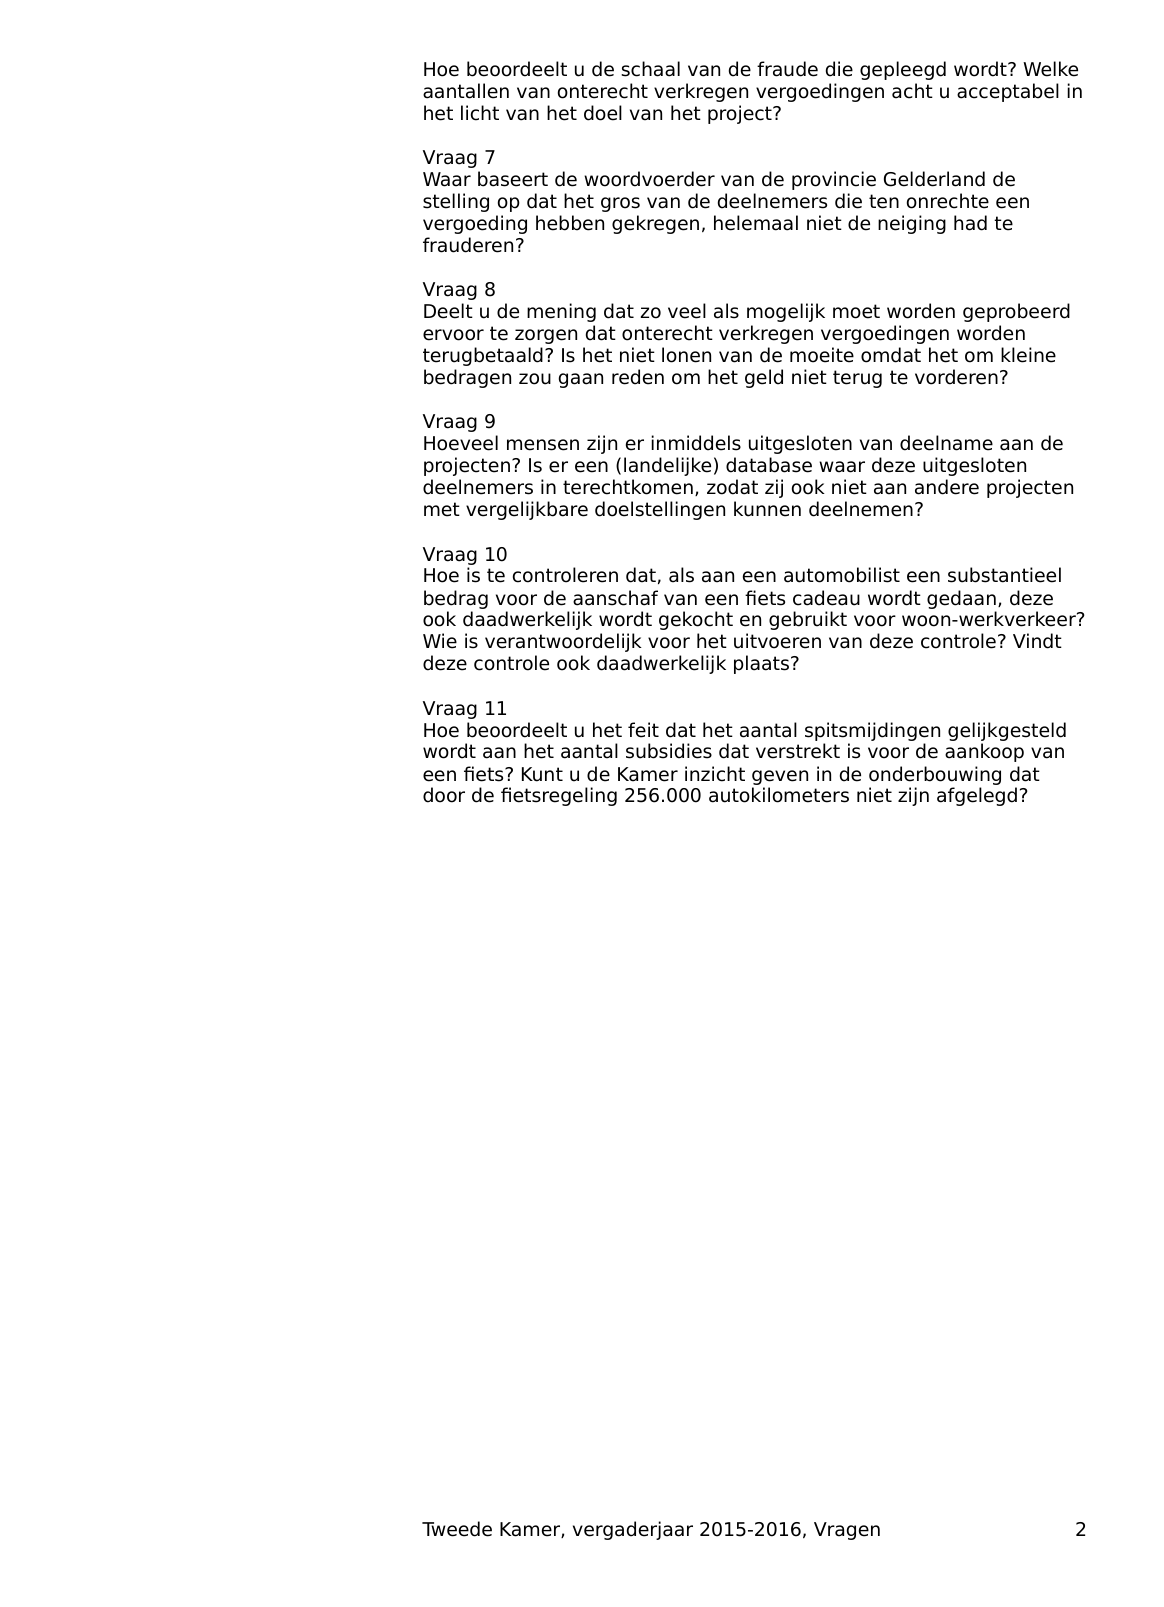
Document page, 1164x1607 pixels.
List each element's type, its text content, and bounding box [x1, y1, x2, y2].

text Vraag 9 [422, 411, 1087, 433]
text Vraag 11 [422, 697, 1087, 719]
text Hoeveel mensen zijn er inmiddels uitgesloten van deelname aan de projecten? Is er een (landelijke) database waar deze uitgesloten deelnemers in terechtkomen, zodat zij ook niet aan andere projecten met vergelijkbare doelstellingen kunnen deelnemen? [422, 433, 1087, 521]
text Vraag 10 [422, 543, 1087, 565]
text Hoe beoordeelt u de schaal van de fraude die gepleegd wordt? Welke aantallen van onterecht verkregen vergoedingen acht u acceptabel in het licht van het doel van het project? [422, 59, 1087, 125]
text Deelt u de mening dat zo veel als mogelijk moet worden geprobeerd ervoor te zorgen dat onterecht verkregen vergoedingen worden terugbetaald? Is het niet lonen van de moeite omdat het om kleine bedragen zou gaan reden om het geld niet terug te vorderen? [422, 301, 1087, 389]
text Waar baseert de woordvoerder van de provincie Gelderland de stelling op dat het gros van de deelnemers die ten onrechte een vergoeding hebben gekregen, helemaal niet de neiging had te frauderen? [422, 169, 1087, 257]
text Vraag 7 [422, 147, 1087, 169]
text Vraag 8 [422, 279, 1087, 301]
text Hoe beoordeelt u het feit dat het aantal spitsmijdingen gelijkgesteld wordt aan het aantal subsidies dat verstrekt is voor de aankoop van een fiets? Kunt u de Kamer inzicht geven in de onderbouwing dat door de fietsregeling 256.000 autokilometers niet zijn afgelegd? [422, 719, 1087, 807]
text Hoe is te controleren dat, als aan een automobilist een substantieel bedrag voor de aanschaf van een fiets cadeau wordt gedaan, deze ook daadwerkelijk wordt gekocht en gebruikt voor woon-werkverkeer? Wie is verantwoordelijk voor het uitvoeren van deze controle? Vindt deze controle ook daadwerkelijk plaats? [422, 565, 1087, 675]
